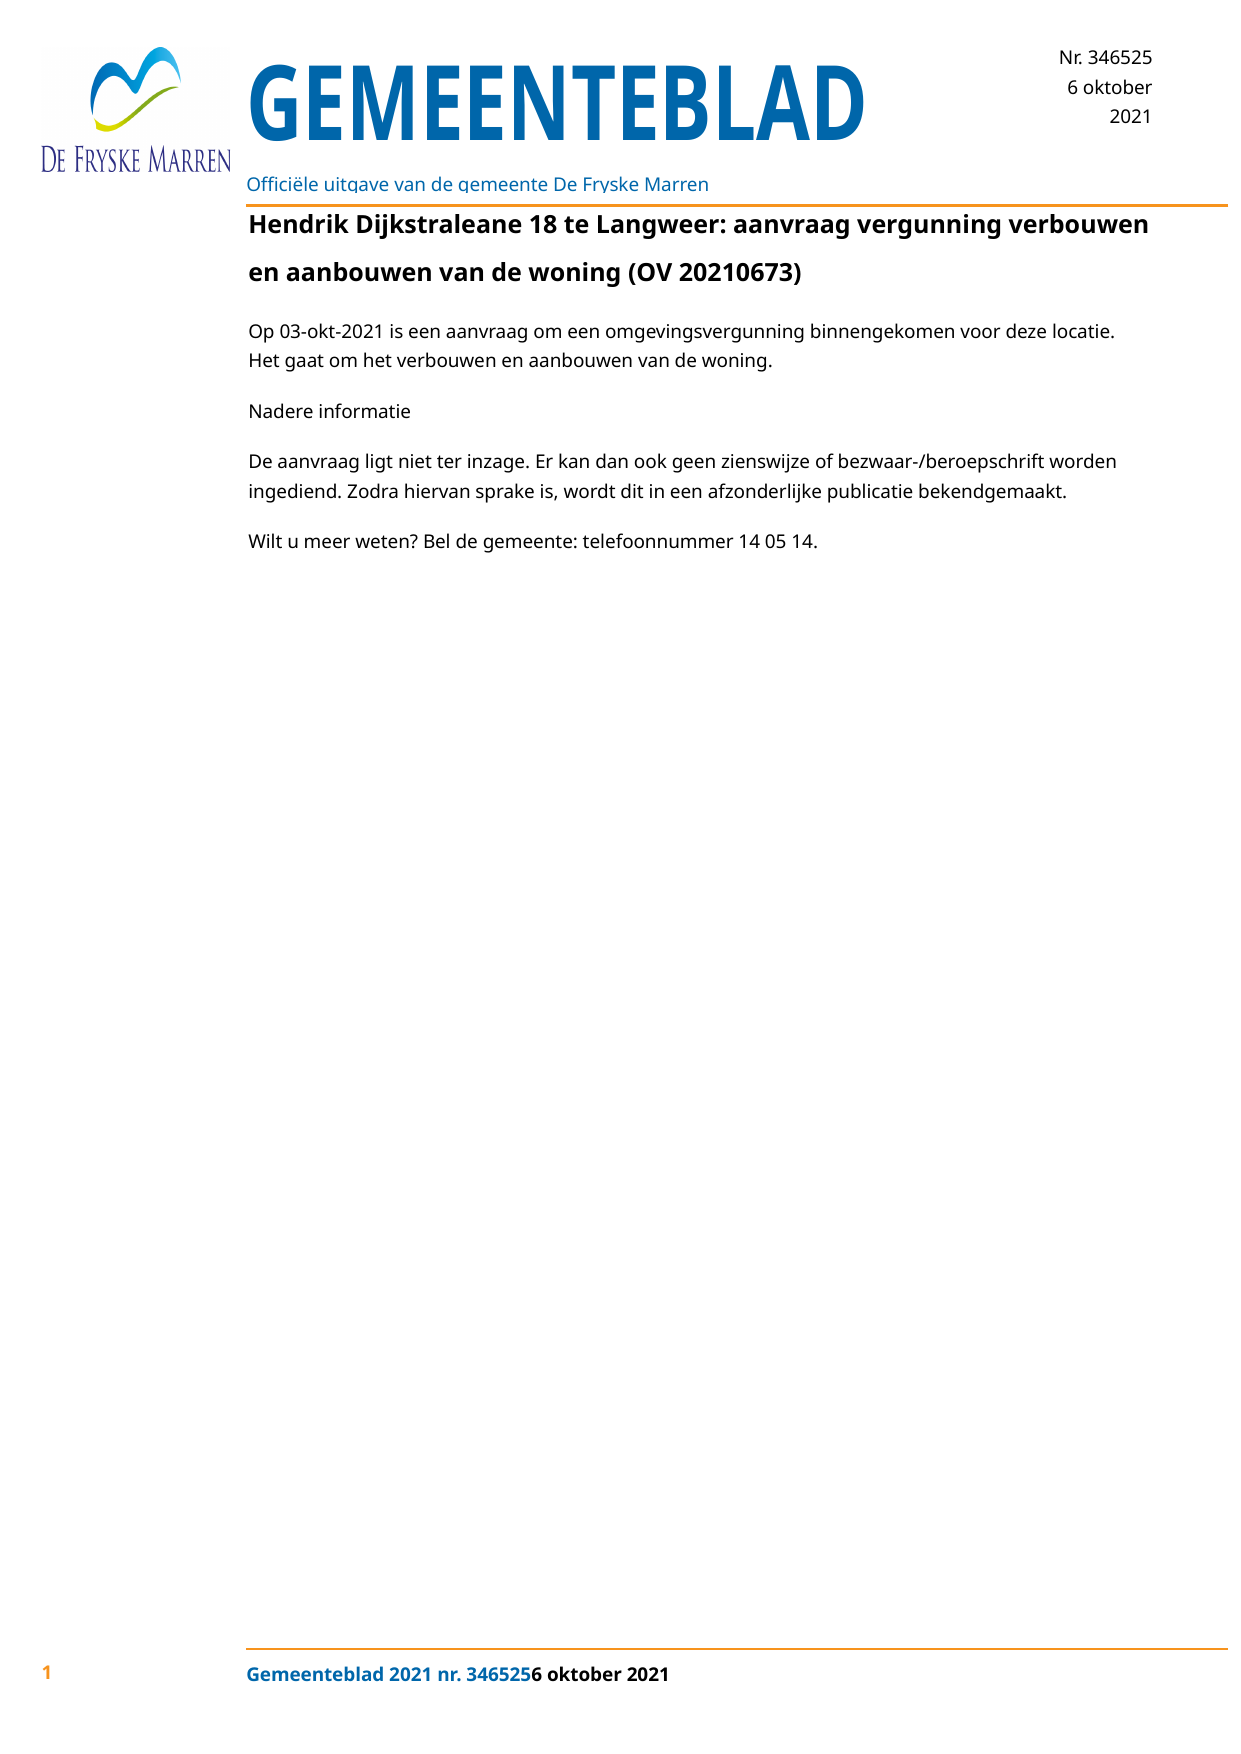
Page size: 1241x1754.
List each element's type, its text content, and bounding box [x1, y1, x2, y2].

text De aanvraag ligt niet ter inzage. Er kan dan ook geen zienswijze of bezwaar-/beroepschrift worden ingediend. Zodra hiervan sprake is, wordt dit in een afzonderlijke publicatie bekendgemaakt. [248, 448, 1152, 504]
text Op 03-okt-2021 is een aanvraag om een omgevingsvergunning binnengekomen voor deze locatie. Het gaat om het verbouwen en aanbouwen van de woning. [248, 318, 1152, 373]
picture [41, 47, 231, 172]
text Nadere informatie [248, 398, 1152, 424]
text Hendrik Dijkstraleane 18 te Langweer: aanvraag vergunning verbouwen en aanbouwen van de woning (OV 20210673) [248, 207, 1152, 288]
text Wilt u meer weten? Bel de gemeente: telefoonnummer 14 05 14. [248, 528, 1152, 554]
